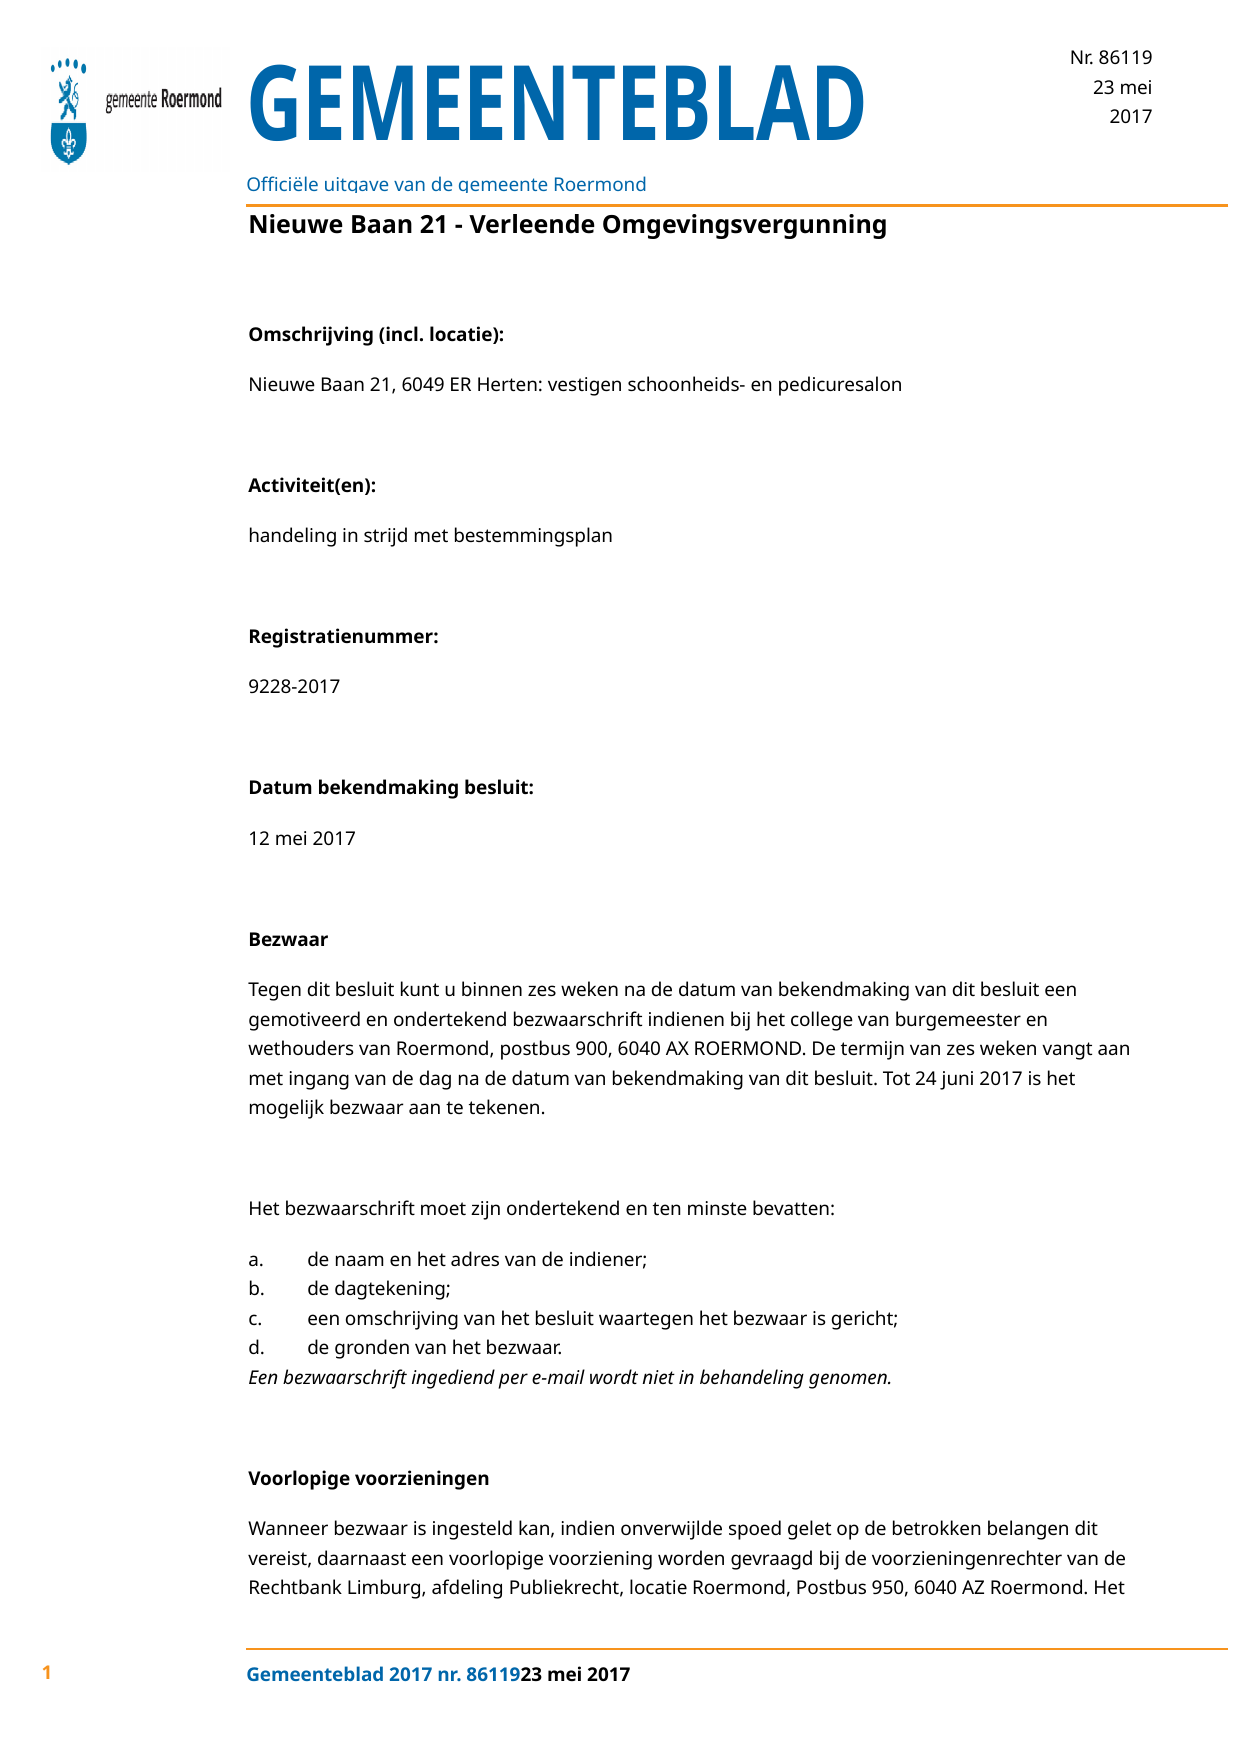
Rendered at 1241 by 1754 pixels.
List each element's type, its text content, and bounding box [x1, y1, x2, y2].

text 9228-2017 [248, 674, 1152, 699]
text Bezwaar [248, 926, 1152, 951]
text Wanneer bezwaar is ingesteld kan, indien onverwijlde spoed gelet op de betrokken belangen dit vereist, daarnaast een voorlopige voorziening worden gevraagd bij de voorzieningenrechter van de Rechtbank Limburg, afdeling Publiekrecht, locatie Roermond, Postbus 950, 6040 AZ Roermond. Het [248, 1515, 1152, 1600]
list de dagtekening; [248, 1275, 1152, 1301]
text Nieuwe Baan 21, 6049 ER Herten: vestigen schoonheids- en pedicuresalon [248, 371, 1152, 397]
text Tegen dit besluit kunt u binnen zes weken na de datum van bekendmaking van dit besluit een gemotiveerd en ondertekend bezwaarschrift indienen bij het college van burgemeester en wethouders van Roermond, postbus 900, 6040 AX ROERMOND. De termijn van zes weken vangt aan met ingang van de dag na de datum van bekendmaking van dit besluit. Tot 24 juni 2017 is het mogelijk bezwaar aan te tekenen. [248, 976, 1152, 1120]
list de gronden van het bezwaar. [248, 1334, 1152, 1360]
text Nieuwe Baan 21 - Verleende Omgevingsvergunning [248, 207, 1152, 241]
text Datum bekendmaking besluit: [248, 774, 1152, 800]
text Voorlopige voorzieningen [248, 1465, 1152, 1491]
text 12 mei 2017 [248, 825, 1152, 851]
text Het bezwaarschrift moet zijn ondertekend en ten minste bevatten: [248, 1195, 1152, 1221]
text Een bezwaarschrift ingediend per e-mail wordt niet in behandeling genomen. [248, 1364, 1152, 1390]
text handeling in strijd met bestemmingsplan [248, 522, 1152, 548]
text Omschrijving (incl. locatie): [248, 321, 1152, 346]
picture [41, 47, 231, 172]
text Registratienummer: [248, 623, 1152, 649]
list de naam en het adres van de indiener; [248, 1246, 1152, 1271]
list een omschrijving van het besluit waartegen het bezwaar is gericht; [248, 1305, 1152, 1331]
text Activiteit(en): [248, 472, 1152, 498]
